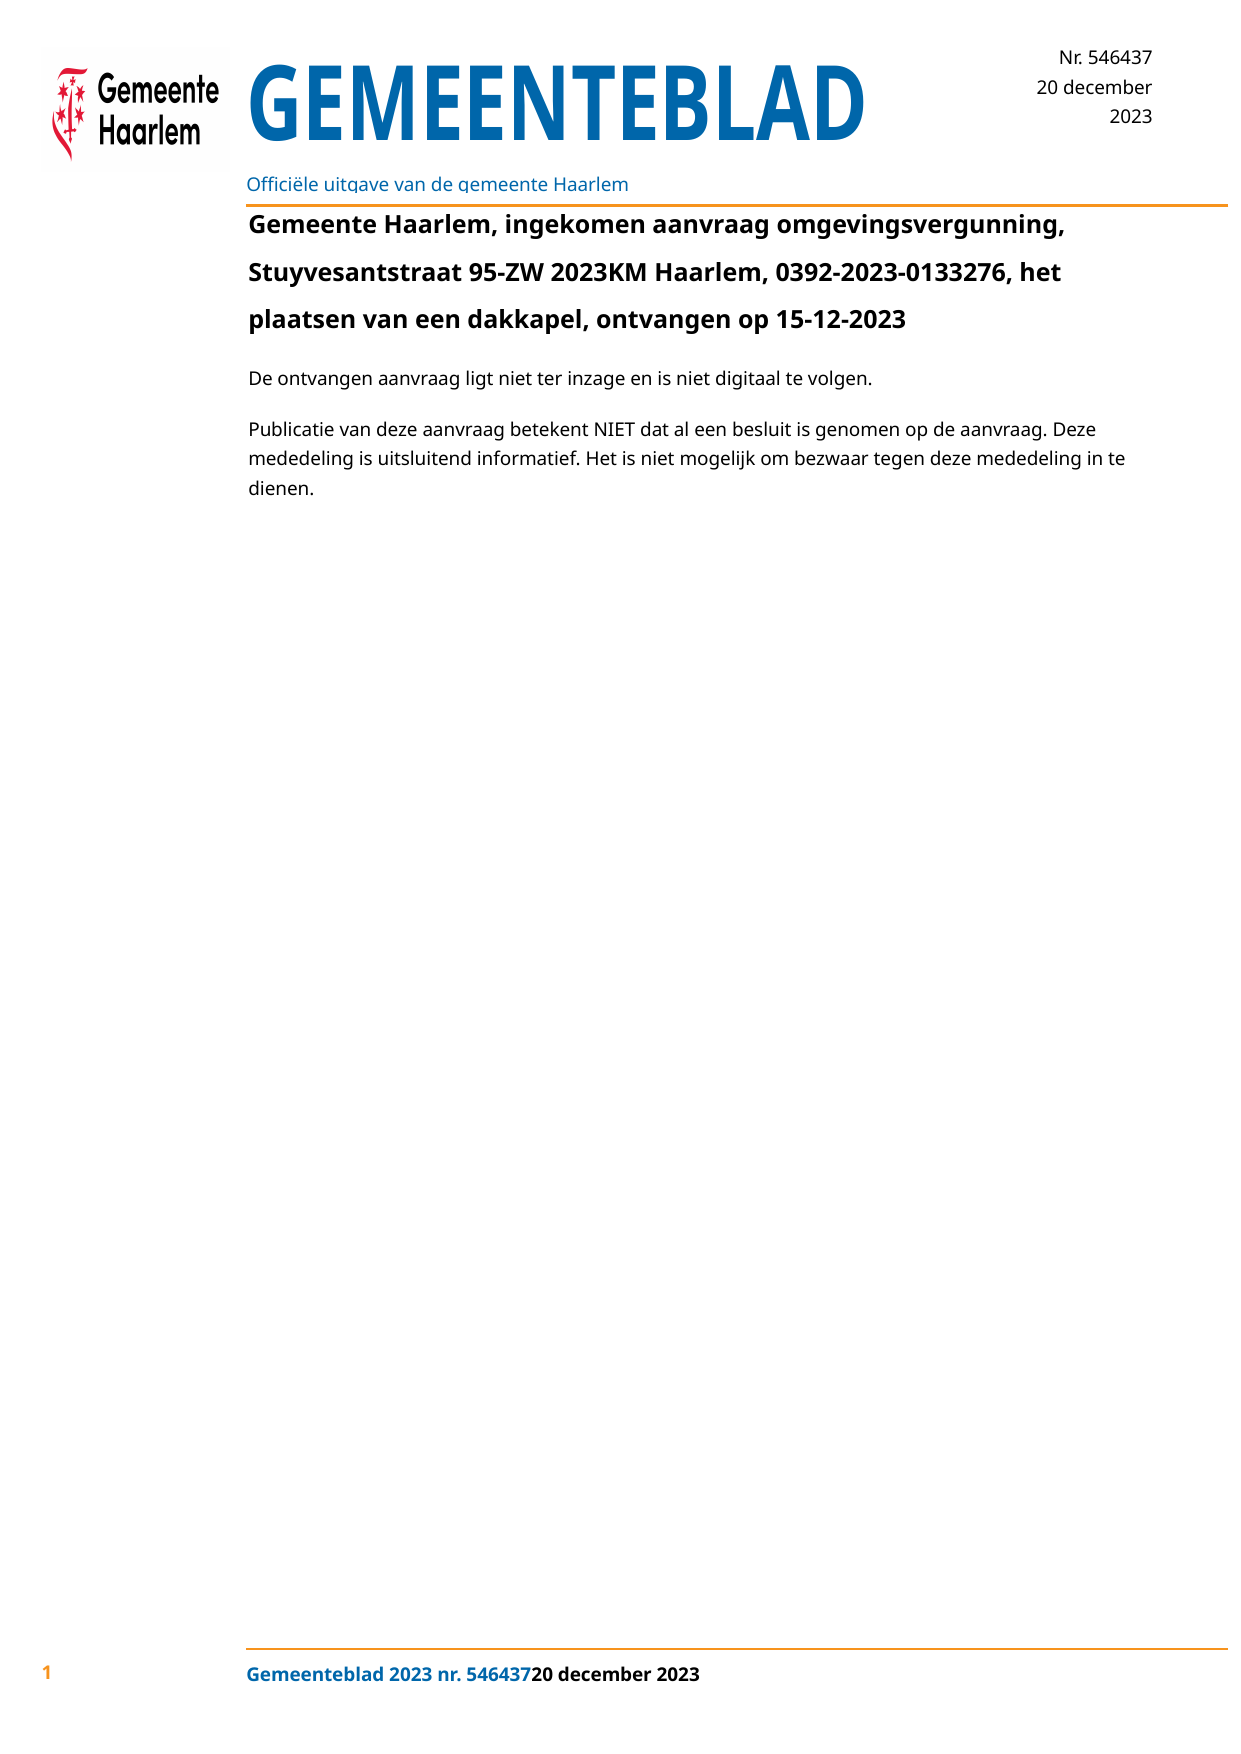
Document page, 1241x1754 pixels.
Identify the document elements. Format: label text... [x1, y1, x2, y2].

text De ontvangen aanvraag ligt niet ter inzage en is niet digitaal te volgen. [248, 366, 1152, 391]
text Publicatie van deze aanvraag betekent NIET dat al een besluit is genomen op de aanvraag. Deze mededeling is uitsluitend informatief. Het is niet mogelijk om bezwaar tegen deze mededeling in te dienen. [248, 416, 1152, 501]
picture [41, 47, 231, 172]
text Gemeente Haarlem, ingekomen aanvraag omgevingsvergunning, Stuyvesantstraat 95-ZW 2023KM Haarlem, 0392-2023-0133276, het plaatsen van een dakkapel, ontvangen op 15-12-2023 [248, 207, 1152, 336]
